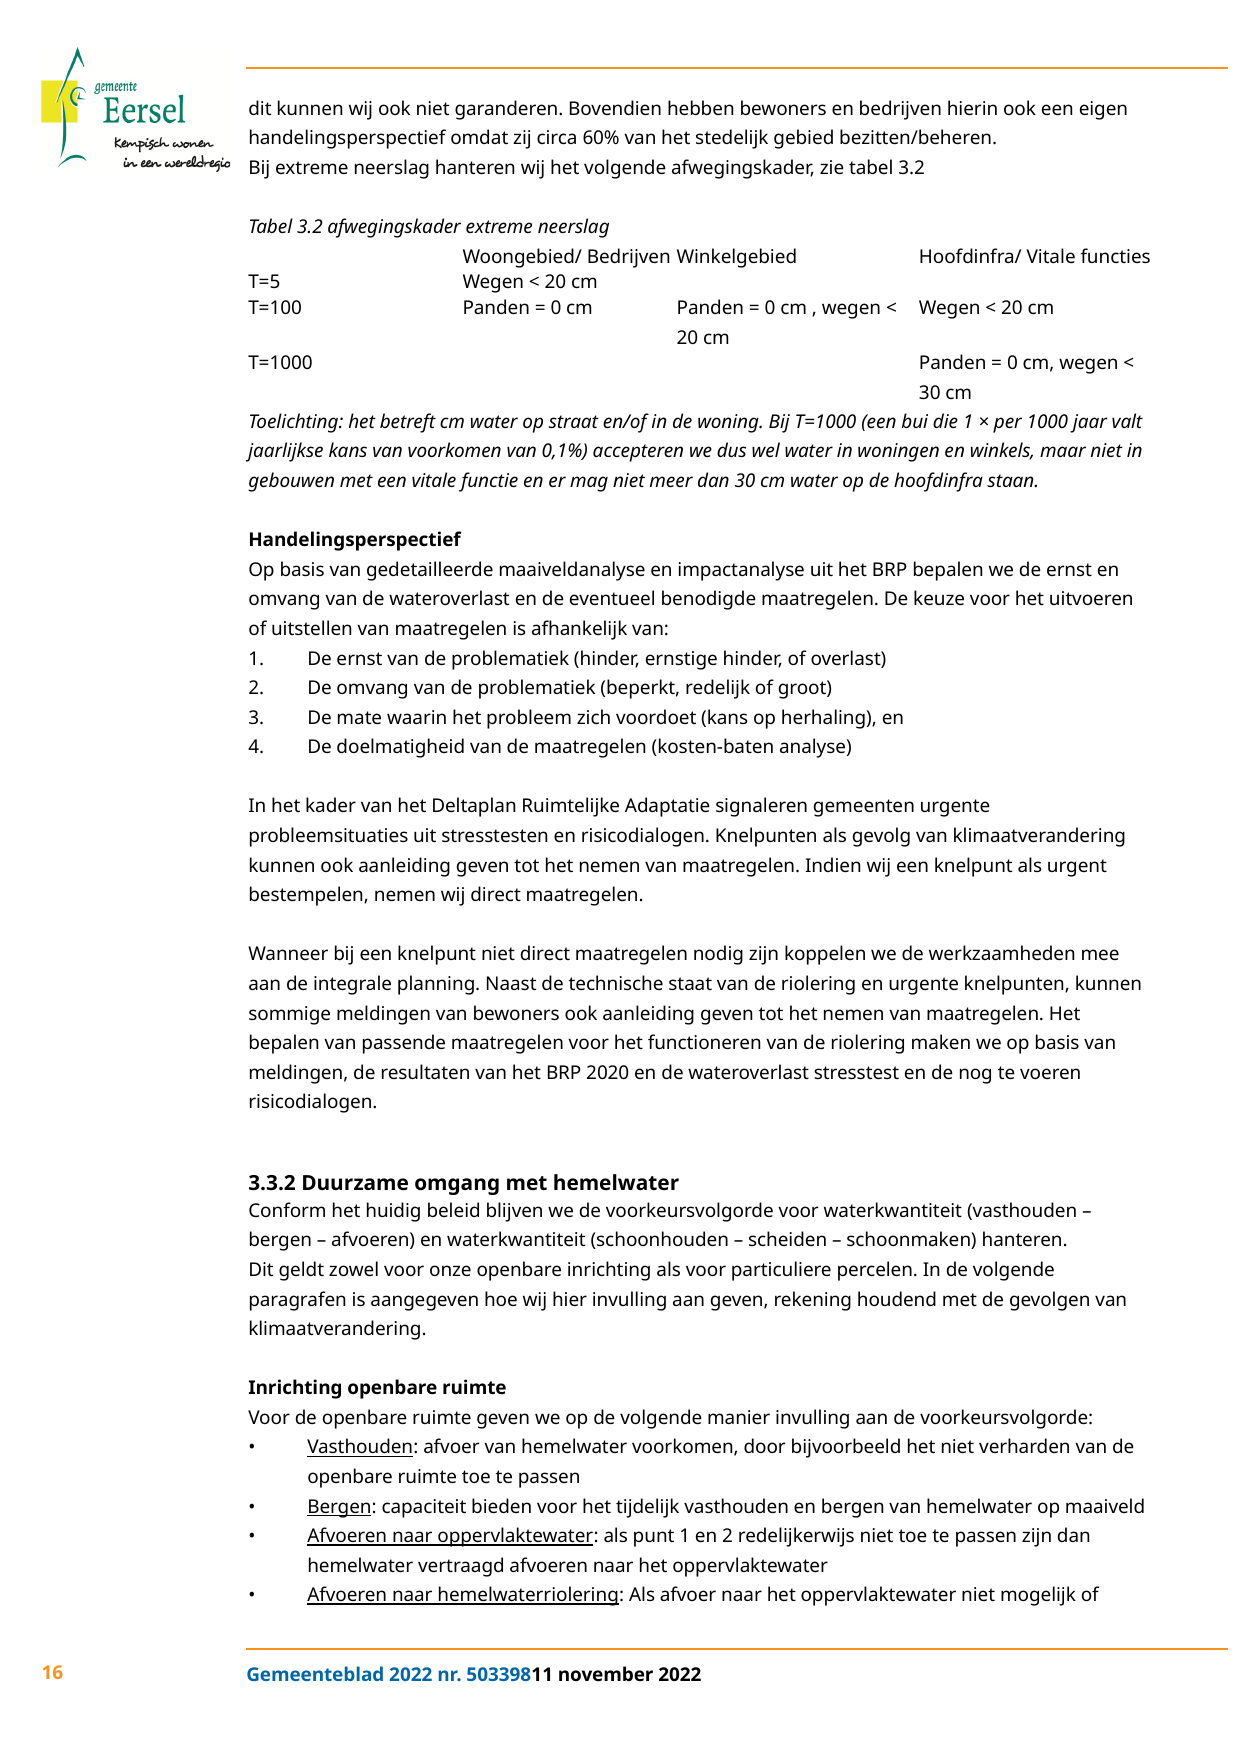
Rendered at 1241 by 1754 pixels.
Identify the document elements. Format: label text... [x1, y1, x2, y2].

text Tabel 3.2 afwegingskader extreme neerslag [248, 213, 1152, 239]
table_cell Wegen < 20 cm [919, 294, 1152, 349]
table_cell Wegen < 20 cm [462, 269, 676, 294]
table_cell [676, 269, 919, 294]
list Bergen: capaciteit bieden voor het tijdelijk vasthouden en bergen van hemelwater op maaiveld [248, 1493, 1152, 1518]
picture [41, 47, 231, 172]
text dit kunnen wij ook niet garanderen. Bovendien hebben bewoners en bedrijven hierin ook een eigen handelingsperspectief omdat zij circa 60% van het stedelijk gebied bezitten/beheren. [248, 95, 1152, 150]
list Vasthouden: afvoer van hemelwater voorkomen, door bijvoorbeeld het niet verharden van de openbare ruimte toe te passen [248, 1434, 1152, 1489]
list De ernst van de problematiek (hinder, ernstige hinder, of overlast) [248, 645, 1152, 671]
text Inrichting openbare ruimte [248, 1374, 1152, 1400]
list De mate waarin het probleem zich voordoet (kans op herhaling), en [248, 704, 1152, 730]
text Bij extreme neerslag hanteren wij het volgende afwegingskader, zie tabel 3.2 [248, 154, 1152, 180]
text 3.3.2 Duurzame omgang met hemelwater [248, 1168, 1152, 1197]
list De doelmatigheid van de maatregelen (kosten-baten analyse) [248, 733, 1152, 759]
table_cell T=100 [248, 294, 462, 349]
table_cell [919, 269, 1152, 294]
text Op basis van gedetailleerde maaiveldanalyse en impactanalyse uit het BRP bepalen we de ernst en omvang van de wateroverlast en de eventueel benodigde maatregelen. De keuze voor het uitvoeren of uitstellen van maatregelen is afhankelijk van: [248, 556, 1152, 641]
table_cell Panden = 0 cm , wegen < 20 cm [676, 294, 919, 349]
list Afvoeren naar hemelwaterriolering: Als afvoer naar het oppervlaktewater niet mogelijk of [248, 1582, 1152, 1607]
table_header Winkelgebied [676, 243, 919, 268]
table_cell Panden = 0 cm, wegen < 30 cm [919, 350, 1152, 405]
table_header Hoofdinfra/ Vitale functies [919, 243, 1152, 268]
text Wanneer bij een knelpunt niet direct maatregelen nodig zijn koppelen we de werkzaamheden mee aan de integrale planning. Naast de technische staat van de riolering en urgente knelpunten, kunnen sommige meldingen van bewoners ook aanleiding geven tot het nemen van maatregelen. Het bepalen van passende maatregelen voor het functioneren van de riolering maken we op basis van meldingen, de resultaten van het BRP 2020 en de wateroverlast stresstest en de nog te voeren risicodialogen. [248, 941, 1152, 1114]
table_cell T=5 [248, 269, 462, 294]
table_cell T=1000 [248, 350, 462, 405]
text Dit geldt zowel voor onze openbare inrichting als voor particuliere percelen. In de volgende paragrafen is aangegeven hoe wij hier invulling aan geven, rekening houdend met de gevolgen van klimaatverandering. [248, 1256, 1152, 1341]
table_header Woongebied/ Bedrijven [462, 243, 676, 268]
table_cell [676, 350, 919, 405]
text Conform het huidig beleid blijven we de voorkeursvolgorde voor waterkwantiteit (vasthouden – bergen – afvoeren) en waterkwantiteit (schoonhouden – scheiden – schoonmaken) hanteren. [248, 1197, 1152, 1252]
text Toelichting: het betreft cm water op straat en/of in de woning. Bij T=1000 (een bui die 1 × per 1000 jaar valt jaarlijkse kans van voorkomen van 0,1%) accepteren we dus wel water in woningen en winkels, maar niet in gebouwen met een vitale functie en er mag niet meer dan 30 cm water op de hoofdinfra staan. [248, 408, 1152, 493]
list Afvoeren naar oppervlaktewater: als punt 1 en 2 redelijkerwijs niet toe te passen zijn dan hemelwater vertraagd afvoeren naar het oppervlaktewater [248, 1522, 1152, 1578]
table_header [248, 243, 462, 268]
table_cell Panden = 0 cm [462, 294, 676, 349]
text In het kader van het Deltaplan Ruimtelijke Adaptatie signaleren gemeenten urgente probleemsituaties uit stresstesten en risicodialogen. Knelpunten als gevolg van klimaatverandering kunnen ook aanleiding geven tot het nemen van maatregelen. Indien wij een knelpunt als urgent bestempelen, nemen wij direct maatregelen. [248, 793, 1152, 907]
text Handelingsperspectief [248, 526, 1152, 552]
table_cell [462, 350, 676, 405]
text Voor de openbare ruimte geven we op de volgende manier invulling aan de voorkeursvolgorde: [248, 1404, 1152, 1430]
list De omvang van de problematiek (beperkt, redelijk of groot) [248, 674, 1152, 700]
